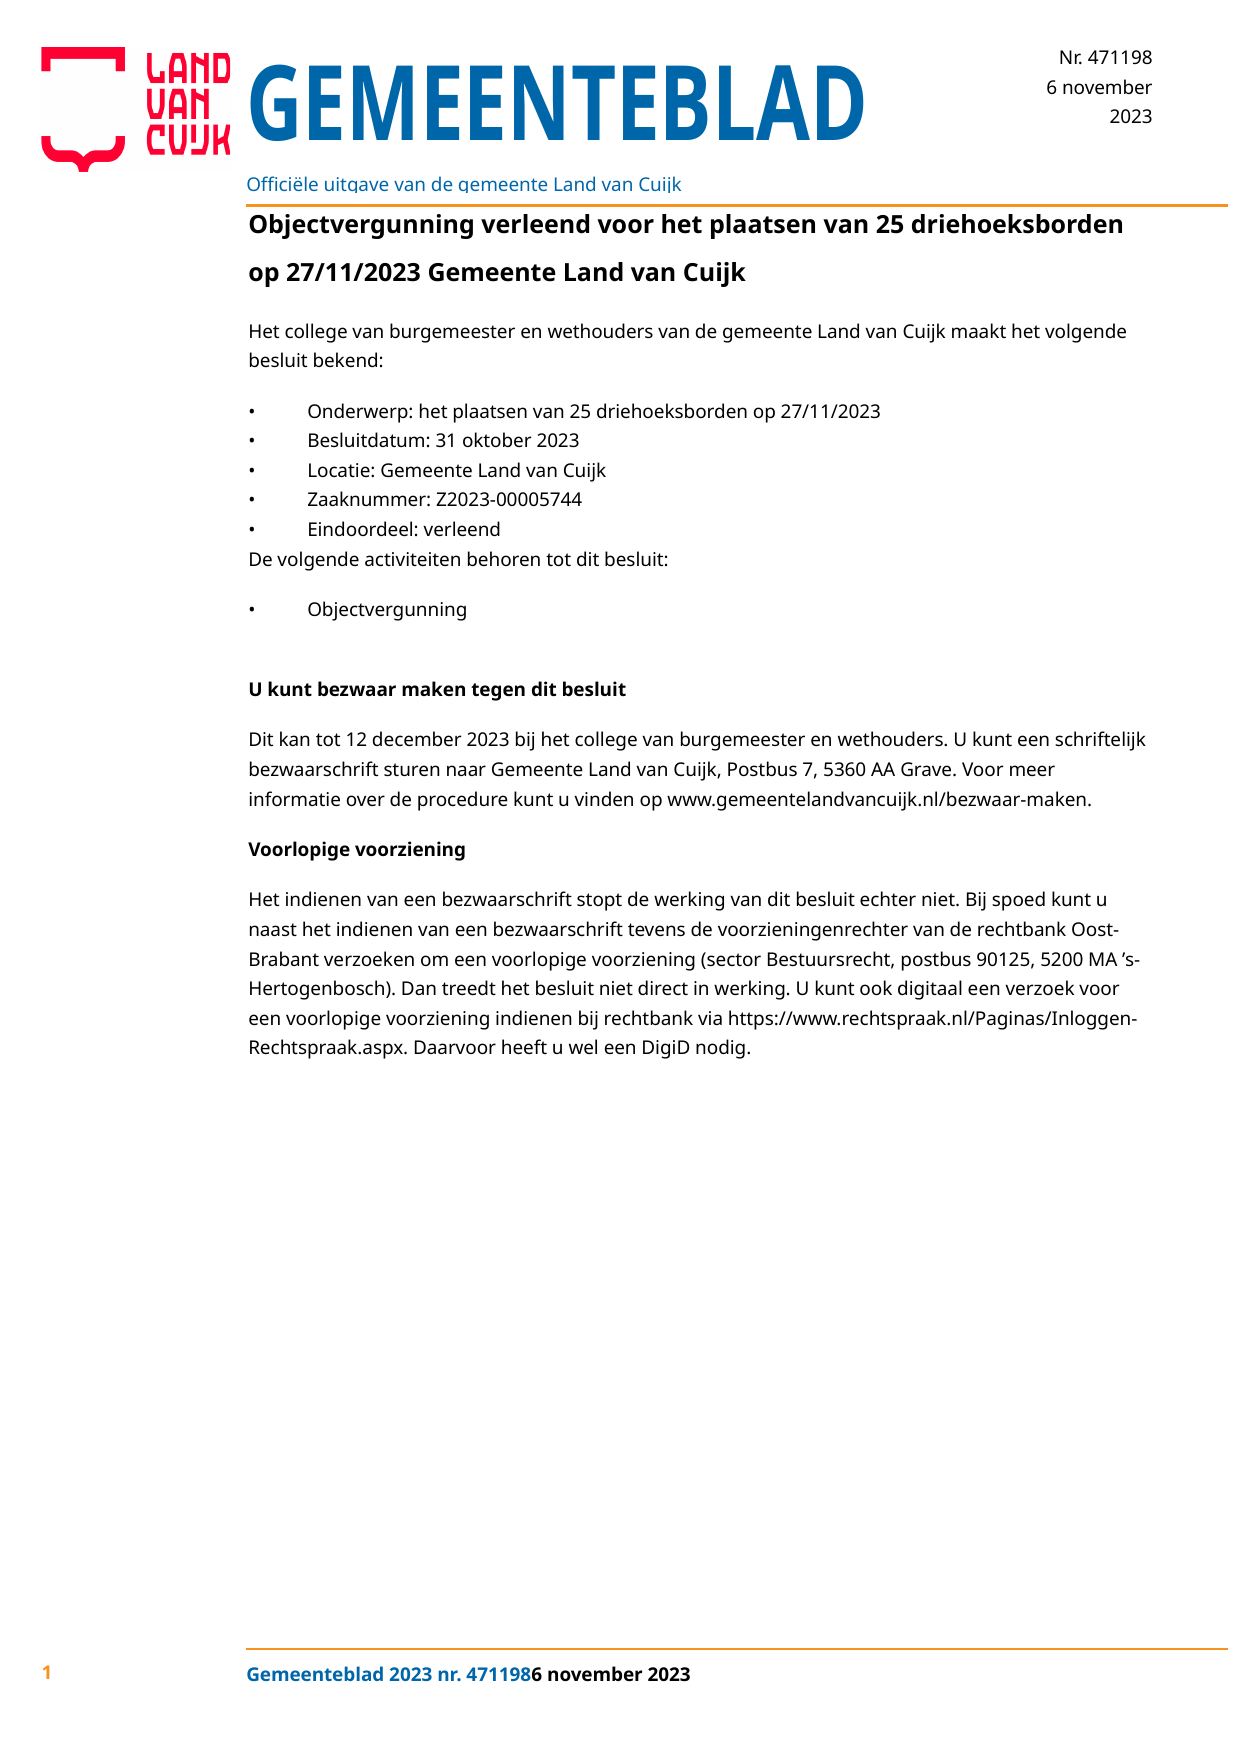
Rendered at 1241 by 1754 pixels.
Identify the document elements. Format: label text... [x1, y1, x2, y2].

text Het indienen van een bezwaarschrift stopt de werking van dit besluit echter niet. Bij spoed kunt u naast het indienen van een bezwaarschrift tevens de voorzieningenrechter van de rechtbank Oost-Brabant verzoeken om een voorlopige voorziening (sector Bestuursrecht, postbus 90125, 5200 MA ’s-Hertogenbosch). Dan treedt het besluit niet direct in werking. U kunt ook digitaal een verzoek voor een voorlopige voorziening indienen bij rechtbank via https://www.rechtspraak.nl/Paginas/Inloggen-Rechtspraak.aspx. Daarvoor heeft u wel een DigiD nodig. [248, 887, 1152, 1060]
text U kunt bezwaar maken tegen dit besluit [248, 676, 1152, 702]
list Eindoordeel: verleend [248, 516, 1152, 542]
list Onderwerp: het plaatsen van 25 driehoeksborden op 27/11/2023 [248, 398, 1152, 424]
text Het college van burgemeester en wethouders van de gemeente Land van Cuijk maakt het volgende besluit bekend: [248, 318, 1152, 373]
list Zaaknummer: Z2023-00005744 [248, 487, 1152, 512]
list Locatie: Gemeente Land van Cuijk [248, 457, 1152, 483]
text De volgende activiteiten behoren tot dit besluit: [248, 546, 1152, 572]
list Besluitdatum: 31 oktober 2023 [248, 427, 1152, 453]
text Objectvergunning verleend voor het plaatsen van 25 driehoeksborden op 27/11/2023 Gemeente Land van Cuijk [248, 207, 1152, 288]
text Dit kan tot 12 december 2023 bij het college van burgemeester en wethouders. U kunt een schriftelijk bezwaarschrift sturen naar Gemeente Land van Cuijk, Postbus 7, 5360 AA Grave. Voor meer informatie over de procedure kunt u vinden op www.gemeentelandvancuijk.nl/bezwaar-maken. [248, 727, 1152, 812]
list Objectvergunning [248, 596, 1152, 622]
text Voorlopige voorziening [248, 836, 1152, 862]
picture [41, 47, 231, 172]
